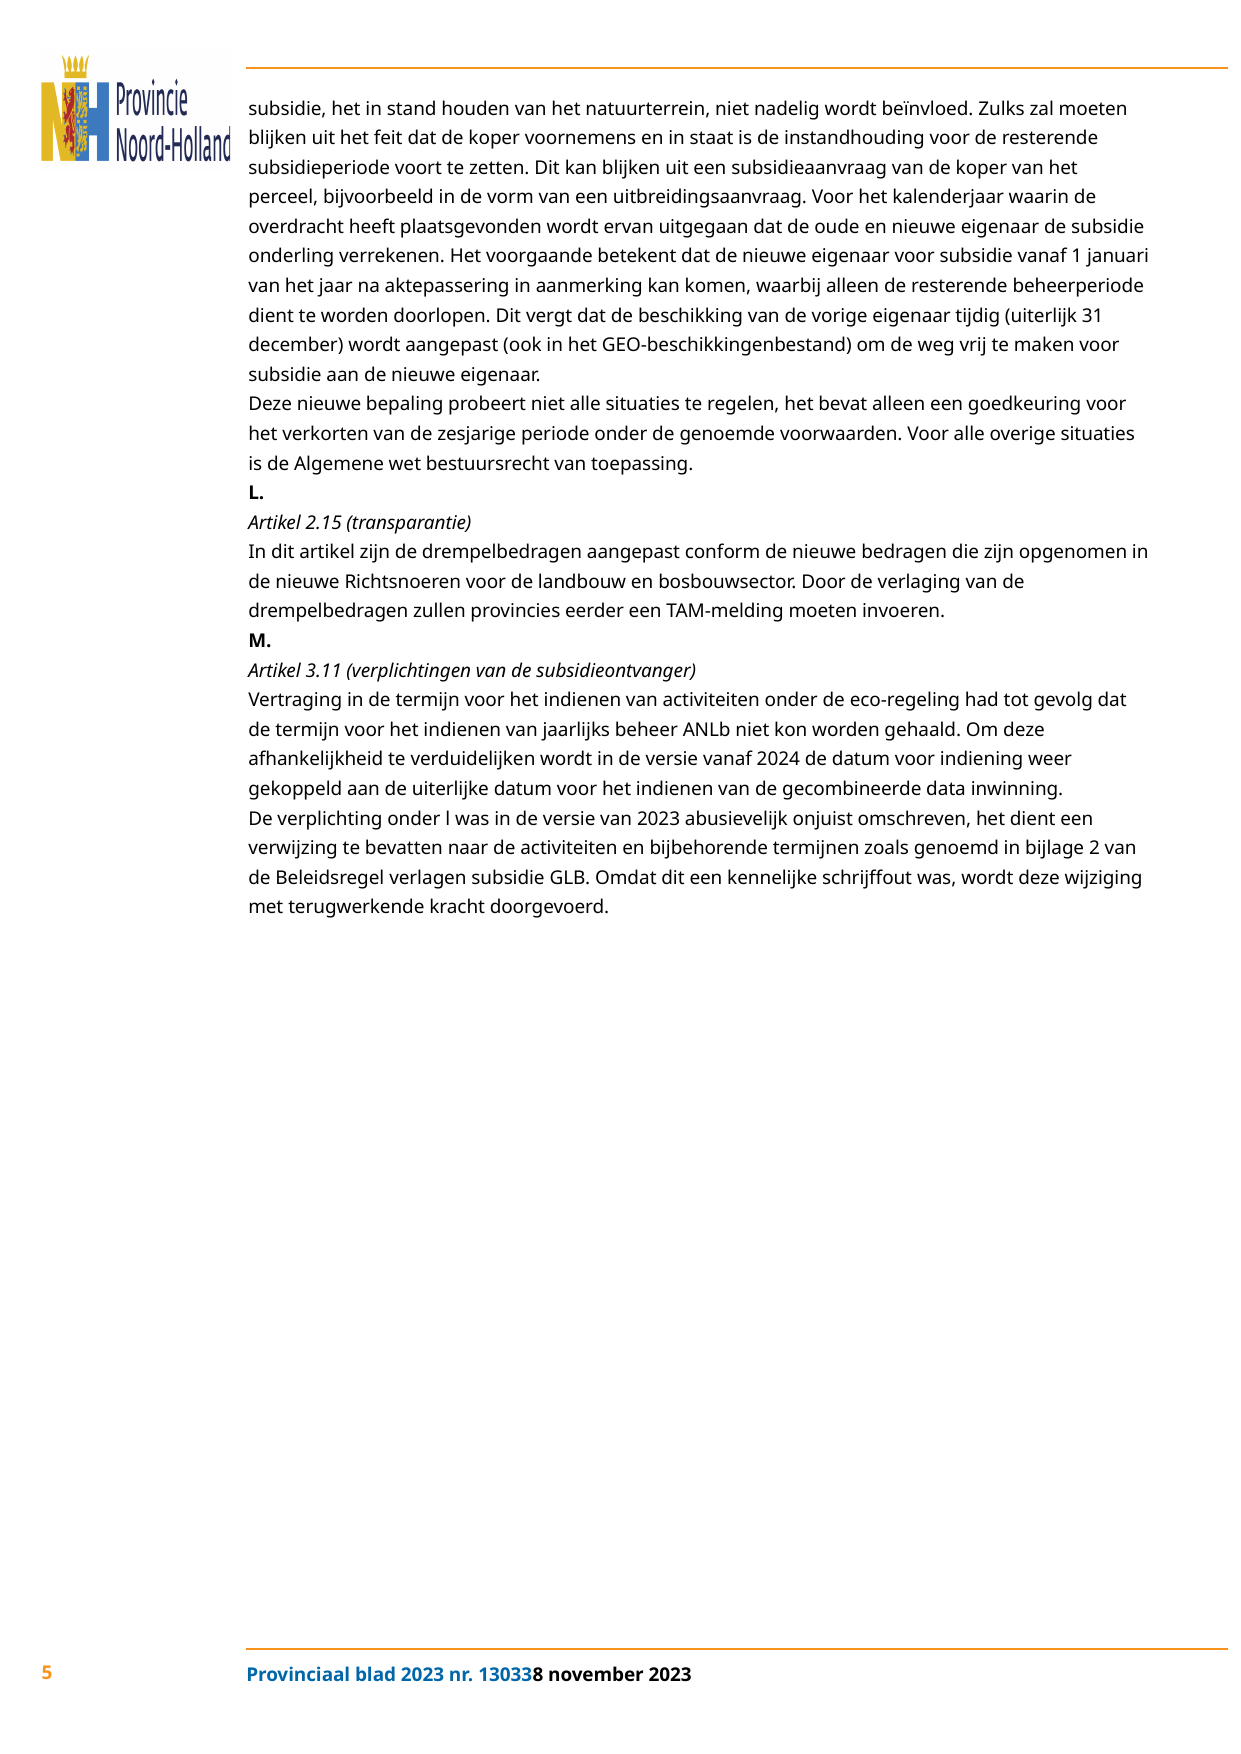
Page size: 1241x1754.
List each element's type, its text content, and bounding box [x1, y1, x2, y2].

text Deze nieuwe bepaling probeert niet alle situaties te regelen, het bevat alleen een goedkeuring voor het verkorten van de zesjarige periode onder de genoemde voorwaarden. Voor alle overige situaties is de Algemene wet bestuursrecht van toepassing. [248, 391, 1152, 476]
text In dit artikel zijn de drempelbedragen aangepast conform de nieuwe bedragen die zijn opgenomen in de nieuwe Richtsnoeren voor de landbouw en bosbouwsector. Door de verlaging van de drempelbedragen zullen provincies eerder een TAM-melding moeten invoeren. [248, 538, 1152, 623]
text De verplichting onder l was in de versie van 2023 abusievelijk onjuist omschreven, het dient een verwijzing te bevatten naar de activiteiten en bijbehorende termijnen zoals genoemd in bijlage 2 van de Beleidsregel verlagen subsidie GLB. Omdat dit een kennelijke schrijffout was, wordt deze wijziging met terugwerkende kracht doorgevoerd. [248, 805, 1152, 919]
text L. [248, 479, 1152, 505]
text M. [248, 627, 1152, 653]
text Vertraging in de termijn voor het indienen van activiteiten onder de eco-regeling had tot gevolg dat de termijn voor het indienen van jaarlijks beheer ANLb niet kon worden gehaald. Om deze afhankelijkheid te verduidelijken wordt in de versie vanaf 2024 de datum voor indiening weer gekoppeld aan de uiterlijke datum voor het indienen van de gecombineerde data inwinning. [248, 686, 1152, 801]
text Artikel 2.15 (transparantie) [248, 509, 1152, 535]
text subsidie, het in stand houden van het natuurterrein, niet nadelig wordt beïnvloed. Zulks zal moeten blijken uit het feit dat de koper voornemens en in staat is de instandhouding voor de resterende subsidieperiode voort te zetten. Dit kan blijken uit een subsidieaanvraag van de koper van het perceel, bijvoorbeeld in de vorm van een uitbreidingsaanvraag. Voor het kalenderjaar waarin de overdracht heeft plaatsgevonden wordt ervan uitgegaan dat de oude en nieuwe eigenaar de subsidie onderling verrekenen. Het voorgaande betekent dat de nieuwe eigenaar voor subsidie vanaf 1 januari van het jaar na aktepassering in aanmerking kan komen, waarbij alleen de resterende beheerperiode dient te worden doorlopen. Dit vergt dat de beschikking van de vorige eigenaar tijdig (uiterlijk 31 december) wordt aangepast (ook in het GEO-beschikkingenbestand) om de weg vrij te maken voor subsidie aan de nieuwe eigenaar. [248, 95, 1152, 387]
picture [41, 47, 231, 172]
text Artikel 3.11 (verplichtingen van de subsidieontvanger) [248, 657, 1152, 683]
